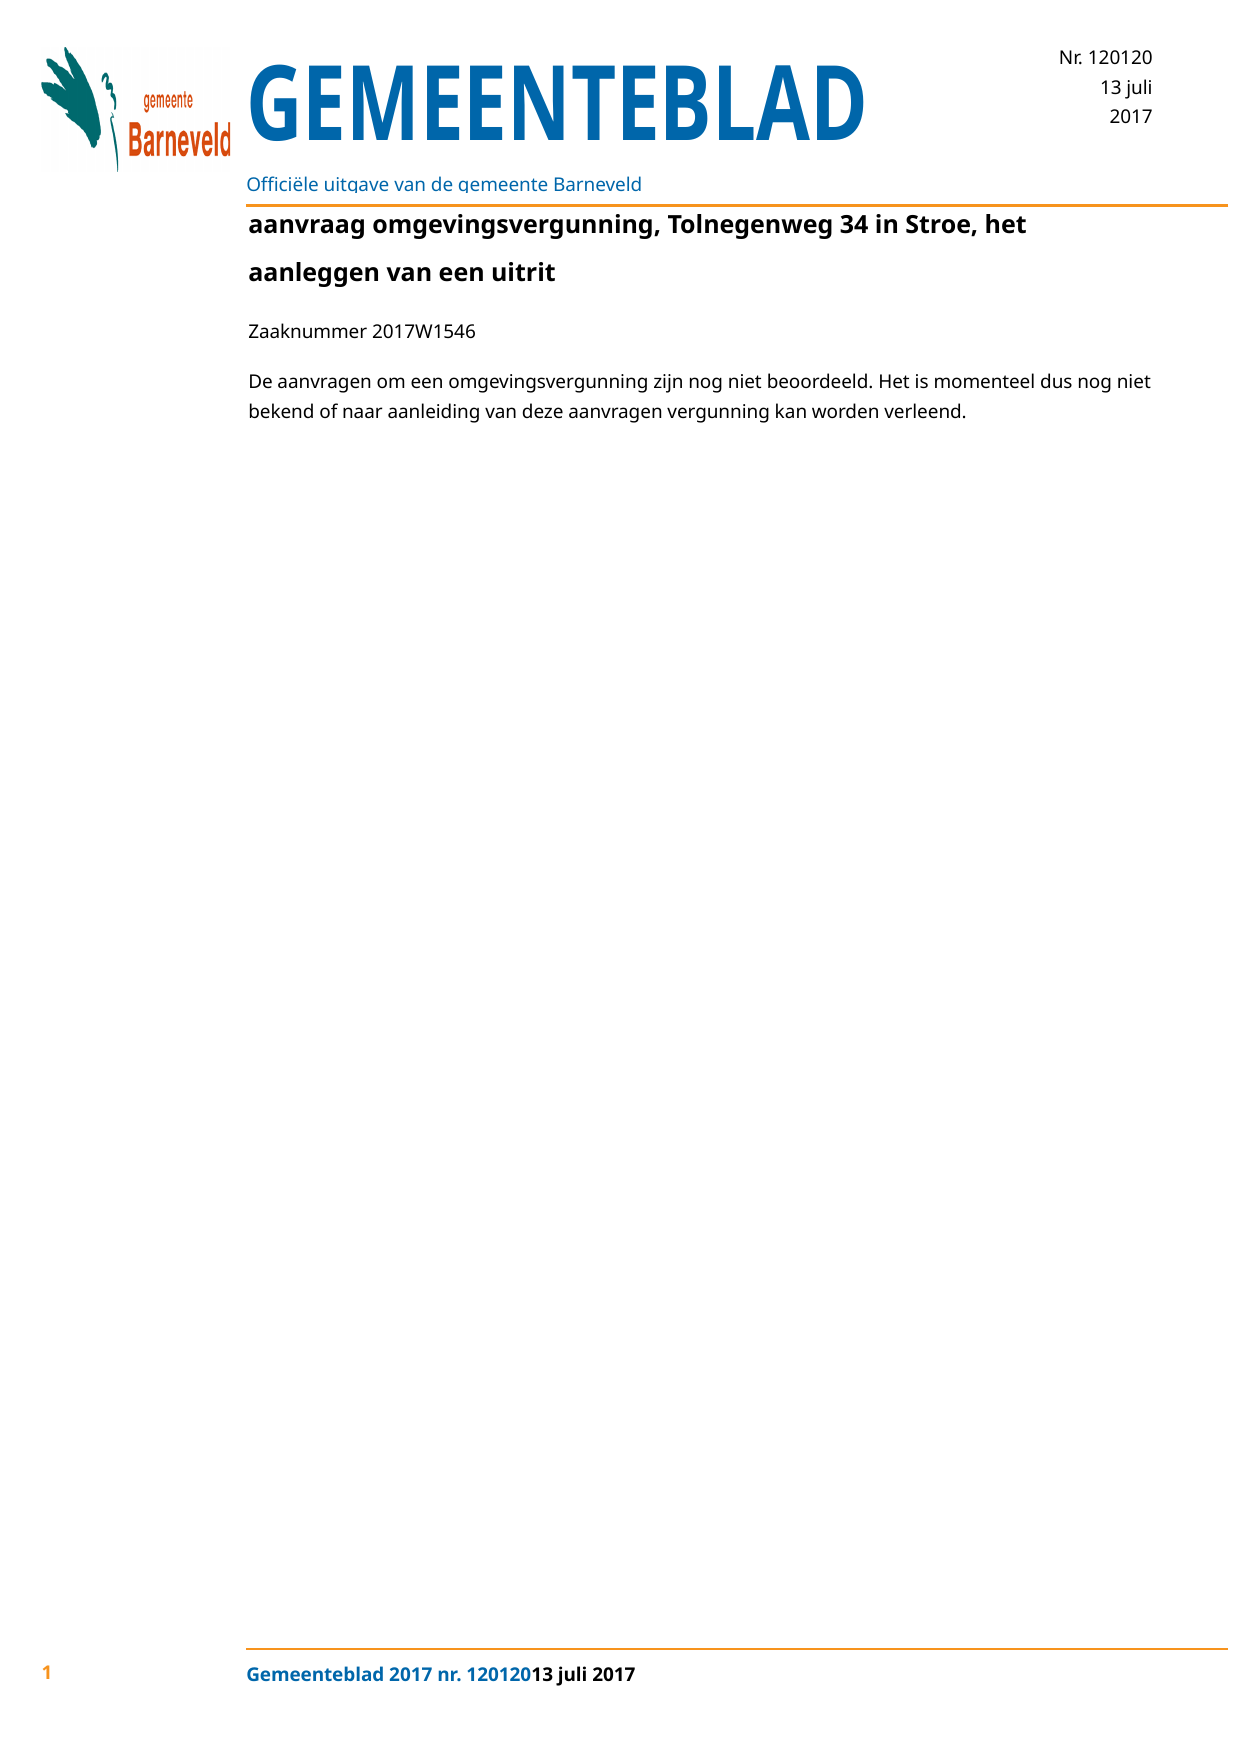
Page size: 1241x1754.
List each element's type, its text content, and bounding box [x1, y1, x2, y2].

picture [41, 47, 231, 172]
text De aanvragen om een omgevingsvergunning zijn nog niet beoordeeld. Het is momenteel dus nog niet bekend of naar aanleiding van deze aanvragen vergunning kan worden verleend. [248, 368, 1152, 424]
text aanvraag omgevingsvergunning, Tolnegenweg 34 in Stroe, het aanleggen van een uitrit [248, 207, 1152, 288]
text Zaaknummer 2017W1546 [248, 318, 1152, 344]
